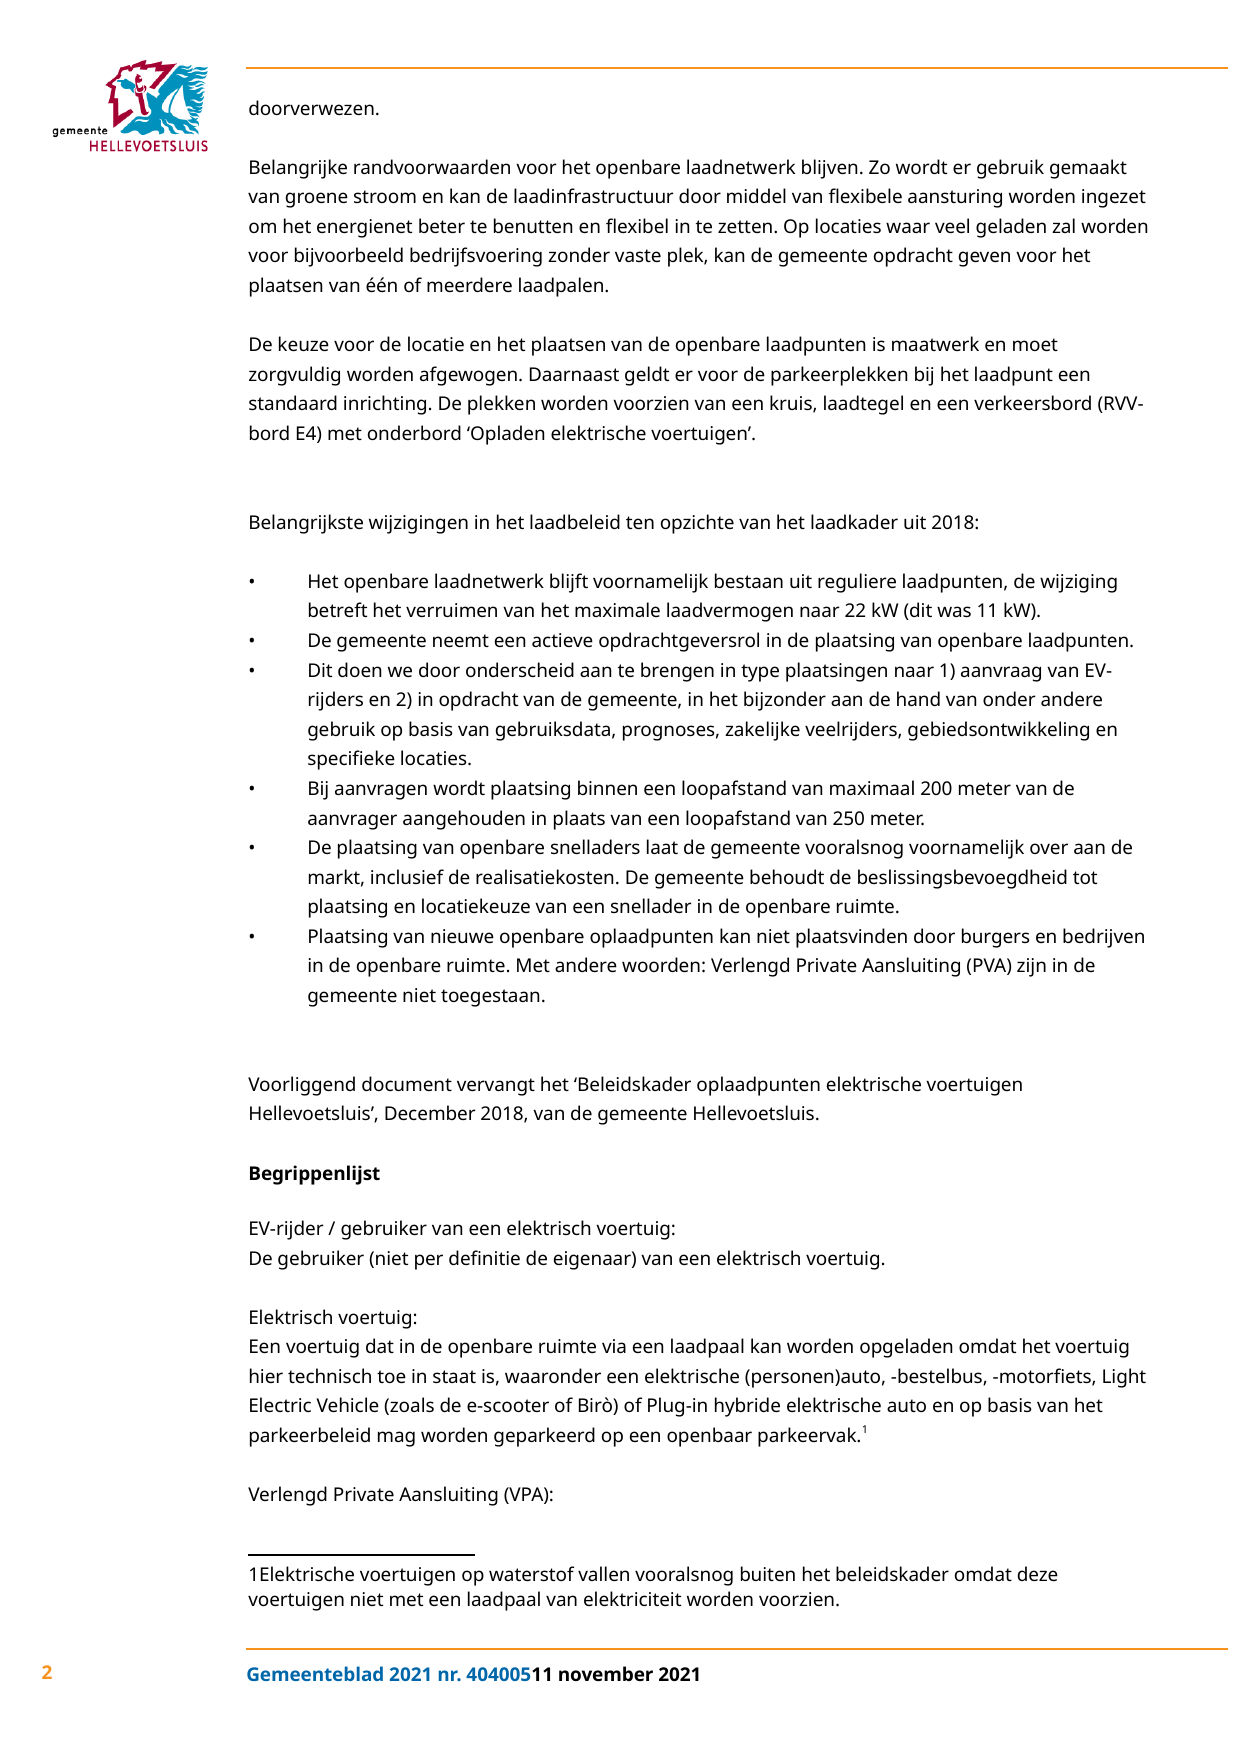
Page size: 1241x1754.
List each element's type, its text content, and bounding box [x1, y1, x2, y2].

list Dit doen we door onderscheid aan te brengen in type plaatsingen naar 1) aanvraag van EV-rijders en 2) in opdracht van de gemeente, in het bijzonder aan de hand van onder andere gebruik op basis van gebruiksdata, prognoses, zakelijke veelrijders, gebiedsontwikkeling en specifieke locaties. [248, 657, 1152, 771]
text De keuze voor de locatie en het plaatsen van de openbare laadpunten is maatwerk en moet zorgvuldig worden afgewogen. Daarnaast geldt er voor de parkeerplekken bij het laadpunt een standaard inrichting. De plekken worden voorzien van een kruis, laadtegel en een verkeersbord (RVV-bord E4) met onderbord ‘Opladen elektrische voertuigen’. [248, 331, 1152, 446]
text Voorliggend document vervangt het ‘Beleidskader oplaadpunten elektrische voertuigen Hellevoetsluis’, December 2018, van de gemeente Hellevoetsluis. [248, 1071, 1152, 1126]
text Elektrische voertuigen op waterstof vallen vooralsnog buiten het beleidskader omdat deze voertuigen niet met een laadpaal van elektriciteit worden voorzien. [248, 1561, 1152, 1612]
text EV-rijder / gebruiker van een elektrisch voertuig: [248, 1215, 1152, 1241]
text Elektrisch voertuig: [248, 1304, 1152, 1329]
list De plaatsing van openbare snelladers laat de gemeente vooralsnog voornamelijk over aan de markt, inclusief de realisatiekosten. De gemeente behoudt de beslissingsbevoegdheid tot plaatsing en locatiekeuze van een snellader in de openbare ruimte. [248, 834, 1152, 919]
text Belangrijke randvoorwaarden voor het openbare laadnetwerk blijven. Zo wordt er gebruik gemaakt van groene stroom en kan de laadinfrastructuur door middel van flexibele aansturing worden ingezet om het energienet beter te benutten en flexibel in te zetten. Op locaties waar veel geladen zal worden voor bijvoorbeeld bedrijfsvoering zonder vaste plek, kan de gemeente opdracht geven voor het plaatsen van één of meerdere laadpalen. [248, 154, 1152, 298]
text Belangrijkste wijzigingen in het laadbeleid ten opzichte van het laadkader uit 2018: [248, 509, 1152, 535]
text De gebruiker (niet per definitie de eigenaar) van een elektrisch voertuig. [248, 1245, 1152, 1270]
list Het openbare laadnetwerk blijft voornamelijk bestaan uit reguliere laadpunten, de wijziging betreft het verruimen van het maximale laadvermogen naar 22 kW (dit was 11 kW). [248, 568, 1152, 623]
list Bij aanvragen wordt plaatsing binnen een loopafstand van maximaal 200 meter van de aanvrager aangehouden in plaats van een loopafstand van 250 meter. [248, 775, 1152, 831]
text Begrippenlijst [248, 1160, 1152, 1186]
list De gemeente neemt een actieve opdrachtgeversrol in de plaatsing van openbare laadpunten. [248, 627, 1152, 653]
list Plaatsing van nieuwe openbare oplaadpunten kan niet plaatsvinden door burgers en bedrijven in de openbare ruimte. Met andere woorden: Verlengd Private Aansluiting (PVA) zijn in de gemeente niet toegestaan. [248, 923, 1152, 1008]
text Een voertuig dat in de openbare ruimte via een laadpaal kan worden opgeladen omdat het voertuig hier technisch toe in staat is, waaronder een elektrische (personen)auto, -bestelbus, -motorfiets, Light Electric Vehicle (zoals de e-scooter of Birò) of Plug-in hybride elektrische auto en op basis van het parkeerbeleid mag worden geparkeerd op een openbaar parkeervak. [248, 1333, 1152, 1448]
picture [41, 47, 231, 172]
text doorverwezen. [248, 95, 1152, 121]
text Verlengd Private Aansluiting (VPA): [248, 1481, 1152, 1507]
